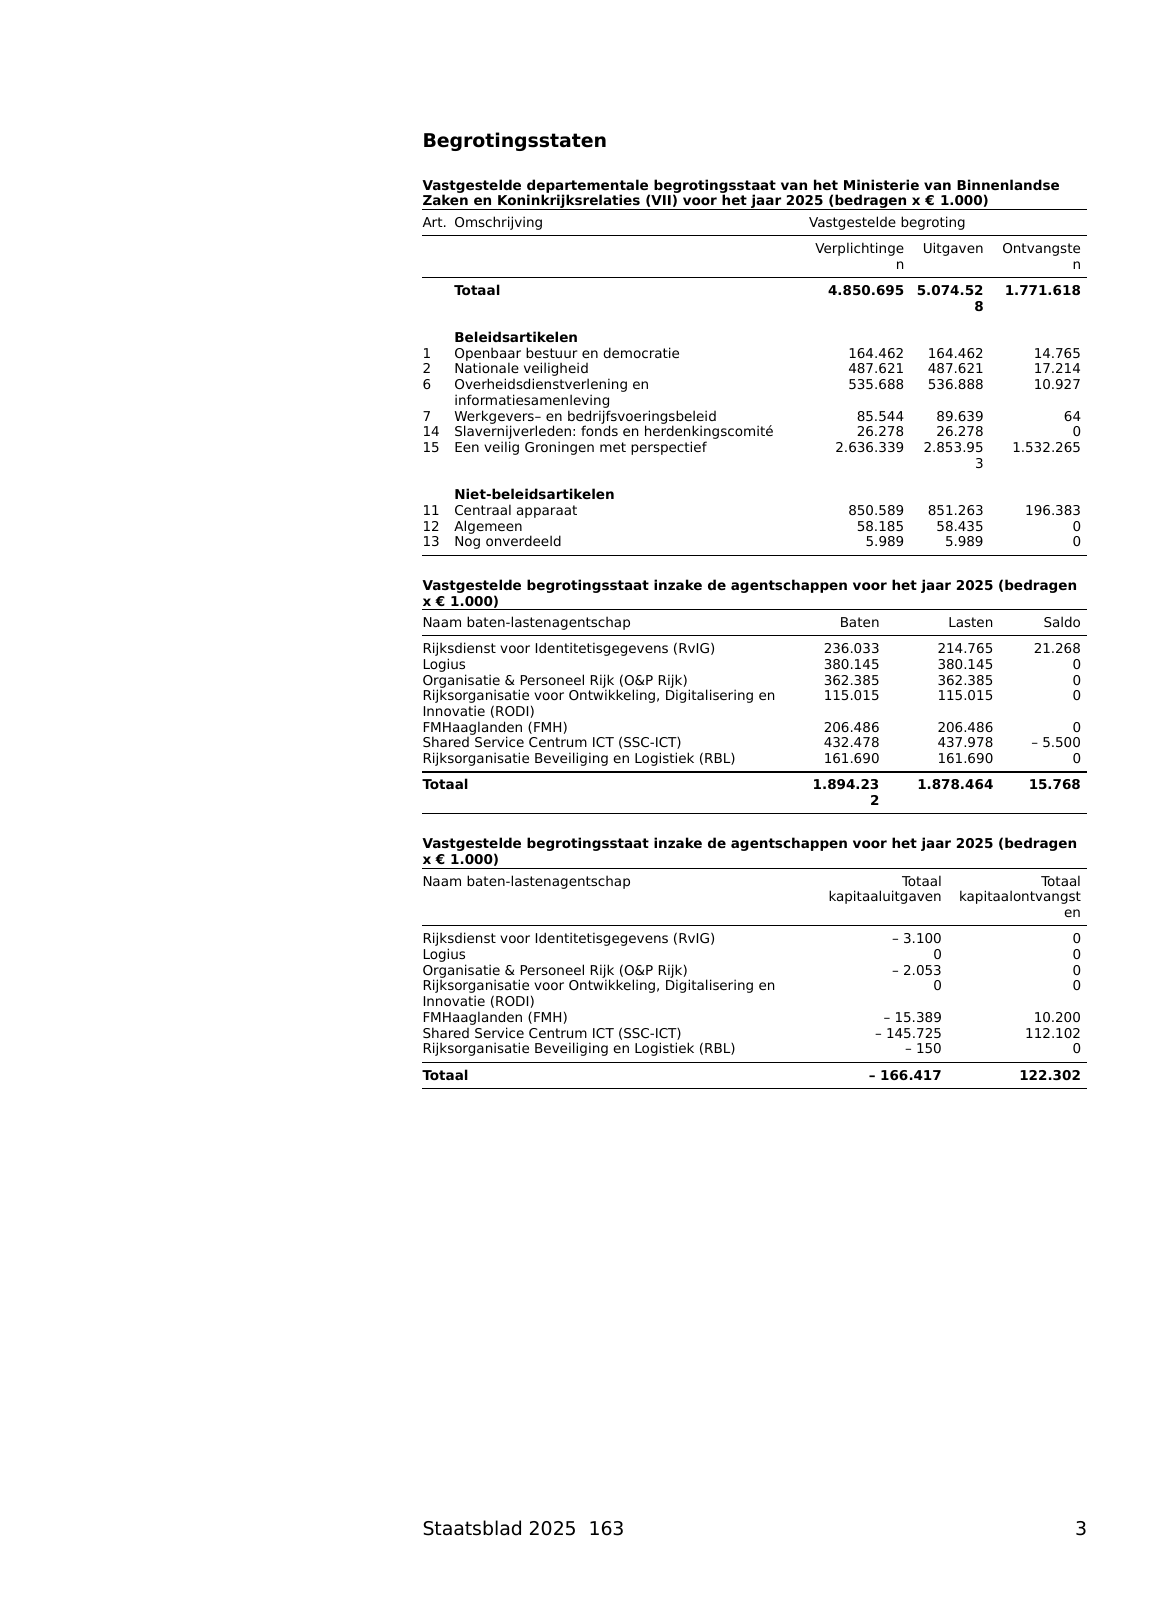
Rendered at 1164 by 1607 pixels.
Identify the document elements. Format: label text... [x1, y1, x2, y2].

table_cell 0 [999, 673, 1087, 688]
table_cell [803, 314, 910, 330]
table_cell 1.878.464 [885, 773, 999, 813]
table_cell [803, 330, 910, 346]
table_cell 26.278 [803, 424, 910, 440]
table_cell Logius [422, 947, 806, 962]
table_cell 115.015 [885, 688, 999, 719]
table_cell 17.214 [989, 361, 1087, 377]
table_cell 12 [422, 519, 448, 534]
table_cell Saldo [999, 610, 1087, 635]
table_cell 236.033 [805, 636, 885, 657]
table_cell 2 [422, 361, 448, 377]
table_cell – 2.053 [806, 963, 947, 978]
table_cell Art. [422, 210, 448, 235]
table_cell Omschrijving [448, 210, 803, 235]
table_header Vastgestelde departementale begrotingsstaat van het Ministerie van Binnenlandse Zaken en Koninkrijksrelaties (VII) voor het jaar 2025 (bedragen x € 1.000) [422, 178, 1087, 209]
table_cell 164.462 [803, 346, 910, 361]
table_cell Beleidsartikelen [448, 330, 803, 346]
table_cell 0 [948, 963, 1087, 978]
table_cell 0 [999, 720, 1087, 735]
table_cell [803, 471, 910, 487]
table_cell Shared Service Centrum ICT (SSC-ICT) [422, 1025, 806, 1041]
table_cell Shared Service Centrum ICT (SSC-ICT) [422, 735, 805, 751]
table_cell Een veilig Groningen met perspectief [448, 440, 803, 471]
table_cell 5.989 [803, 534, 910, 555]
table_cell Totaal kapitaalontvangsten [948, 869, 1087, 925]
table_cell FMHaaglanden (FMH) [422, 1010, 806, 1025]
table_cell – 145.725 [806, 1025, 947, 1041]
table_header Vastgestelde begrotingsstaat inzake de agentschappen voor het jaar 2025 (bedragen x € 1.000) [422, 836, 1087, 868]
table_cell [989, 314, 1087, 330]
table_cell 13 [422, 534, 448, 555]
table_cell Niet-beleidsartikelen [448, 487, 803, 503]
table_cell [448, 471, 803, 487]
table_cell – 15.389 [806, 1010, 947, 1025]
table_cell [422, 314, 448, 330]
table_cell [989, 330, 1087, 346]
table_cell [910, 330, 989, 346]
table_cell Totaal kapitaaluitgaven [806, 869, 947, 925]
table_cell 85.544 [803, 409, 910, 424]
table_cell Organisatie & Personeel Rijk (O&P Rijk) [422, 963, 806, 978]
table_cell [422, 236, 448, 277]
table_cell 0 [999, 688, 1087, 719]
table_cell Werkgevers– en bedrijfsvoeringsbeleid [448, 409, 803, 424]
table_cell Verplichtingen [803, 236, 910, 277]
table_cell [803, 487, 910, 503]
table_cell 214.765 [885, 636, 999, 657]
subtitle Begrotingsstaten [422, 130, 1087, 152]
table_cell 4.850.695 [803, 278, 910, 314]
table_cell 536.888 [910, 377, 989, 408]
table_cell 0 [989, 424, 1087, 440]
table_cell Logius [422, 657, 805, 672]
table_cell 206.486 [885, 720, 999, 735]
table_cell 0 [806, 947, 947, 962]
table_cell 2.853.953 [910, 440, 989, 471]
table_cell [989, 487, 1087, 503]
table_cell 0 [989, 519, 1087, 534]
table_cell Totaal [422, 773, 805, 813]
table_cell 122.302 [948, 1063, 1087, 1088]
table_cell 10.927 [989, 377, 1087, 408]
table_cell 0 [989, 534, 1087, 555]
table_cell 5.074.528 [910, 278, 989, 314]
table_cell Rijksorganisatie Beveiliging en Logistiek (RBL) [422, 1041, 806, 1062]
table_cell 2.636.339 [803, 440, 910, 471]
table_cell [422, 330, 448, 346]
table_cell Uitgaven [910, 236, 989, 277]
table_cell 1.771.618 [989, 278, 1087, 314]
table_cell Organisatie & Personeel Rijk (O&P Rijk) [422, 673, 805, 688]
table_cell [422, 278, 448, 314]
table_cell Openbaar bestuur en democratie [448, 346, 803, 361]
table_cell [989, 471, 1087, 487]
table_cell 535.688 [803, 377, 910, 408]
table_cell Nationale veiligheid [448, 361, 803, 377]
table_cell [422, 471, 448, 487]
table_cell Lasten [885, 610, 999, 635]
table_cell 115.015 [805, 688, 885, 719]
table_cell [448, 314, 803, 330]
table_cell Slavernijverleden: fonds en herdenkingscomité [448, 424, 803, 440]
table_cell [910, 314, 989, 330]
table_cell 0 [806, 978, 947, 1010]
table_cell [910, 471, 989, 487]
table_cell Naam baten-lastenagentschap [422, 869, 806, 925]
table_cell Baten [805, 610, 885, 635]
table_cell 14 [422, 424, 448, 440]
table_cell 1.894.232 [805, 773, 885, 813]
table_cell 164.462 [910, 346, 989, 361]
table_cell 380.145 [805, 657, 885, 672]
table_cell 10.200 [948, 1010, 1087, 1025]
table_cell 161.690 [805, 751, 885, 771]
table_cell 58.435 [910, 519, 989, 534]
table_cell Ontvangsten [989, 236, 1087, 277]
table_cell 0 [948, 978, 1087, 1010]
table_cell – 150 [806, 1041, 947, 1062]
table_cell 58.185 [803, 519, 910, 534]
table_cell 850.589 [803, 503, 910, 518]
table_cell Rijksorganisatie voor Ontwikkeling, Digitalisering en Innovatie (RODI) [422, 688, 805, 719]
table_cell Totaal [422, 1063, 806, 1088]
table_cell [422, 487, 448, 503]
table_cell 437.978 [885, 735, 999, 751]
table_cell – 3.100 [806, 926, 947, 947]
table_cell 0 [948, 947, 1087, 962]
table_cell 64 [989, 409, 1087, 424]
table_cell [910, 487, 989, 503]
table_cell Naam baten-lastenagentschap [422, 610, 805, 635]
table_cell Totaal [448, 278, 803, 314]
table_cell Rijksdienst voor Identitetisgegevens (RvIG) [422, 636, 805, 657]
table_cell 5.989 [910, 534, 989, 555]
table_cell 21.268 [999, 636, 1087, 657]
table_cell Rijksorganisatie voor Ontwikkeling, Digitalisering en Innovatie (RODI) [422, 978, 806, 1010]
table_cell Centraal apparaat [448, 503, 803, 518]
table_cell 89.639 [910, 409, 989, 424]
table_cell 1 [422, 346, 448, 361]
table_cell Rijksorganisatie Beveiliging en Logistiek (RBL) [422, 751, 805, 771]
table_cell 362.385 [805, 673, 885, 688]
table_cell 196.383 [989, 503, 1087, 518]
table_cell 487.621 [803, 361, 910, 377]
table_cell Algemeen [448, 519, 803, 534]
table_cell 0 [999, 657, 1087, 672]
table_cell 26.278 [910, 424, 989, 440]
table_cell 11 [422, 503, 448, 518]
table_cell 6 [422, 377, 448, 408]
table_cell – 166.417 [806, 1063, 947, 1088]
table_cell 7 [422, 409, 448, 424]
table_cell 380.145 [885, 657, 999, 672]
table_cell Nog onverdeeld [448, 534, 803, 555]
table_cell [448, 236, 803, 277]
table_cell Vastgestelde begroting [803, 210, 1087, 235]
table_cell 851.263 [910, 503, 989, 518]
table_cell Overheidsdienstverlening en informatiesamenleving [448, 377, 803, 408]
table_cell – 5.500 [999, 735, 1087, 751]
table_cell 206.486 [805, 720, 885, 735]
table_cell FMHaaglanden (FMH) [422, 720, 805, 735]
table_cell 15 [422, 440, 448, 471]
table_cell 0 [999, 751, 1087, 771]
table_cell 14.765 [989, 346, 1087, 361]
table_cell Rijksdienst voor Identitetisgegevens (RvIG) [422, 926, 806, 947]
table_cell 0 [948, 1041, 1087, 1062]
table_cell 161.690 [885, 751, 999, 771]
table_cell 112.102 [948, 1025, 1087, 1041]
table_cell 1.532.265 [989, 440, 1087, 471]
table_cell 362.385 [885, 673, 999, 688]
table_header Vastgestelde begrotingsstaat inzake de agentschappen voor het jaar 2025 (bedragen x € 1.000) [422, 578, 1087, 609]
table_cell 487.621 [910, 361, 989, 377]
table_cell 15.768 [999, 773, 1087, 813]
table_cell 0 [948, 926, 1087, 947]
table_cell 432.478 [805, 735, 885, 751]
